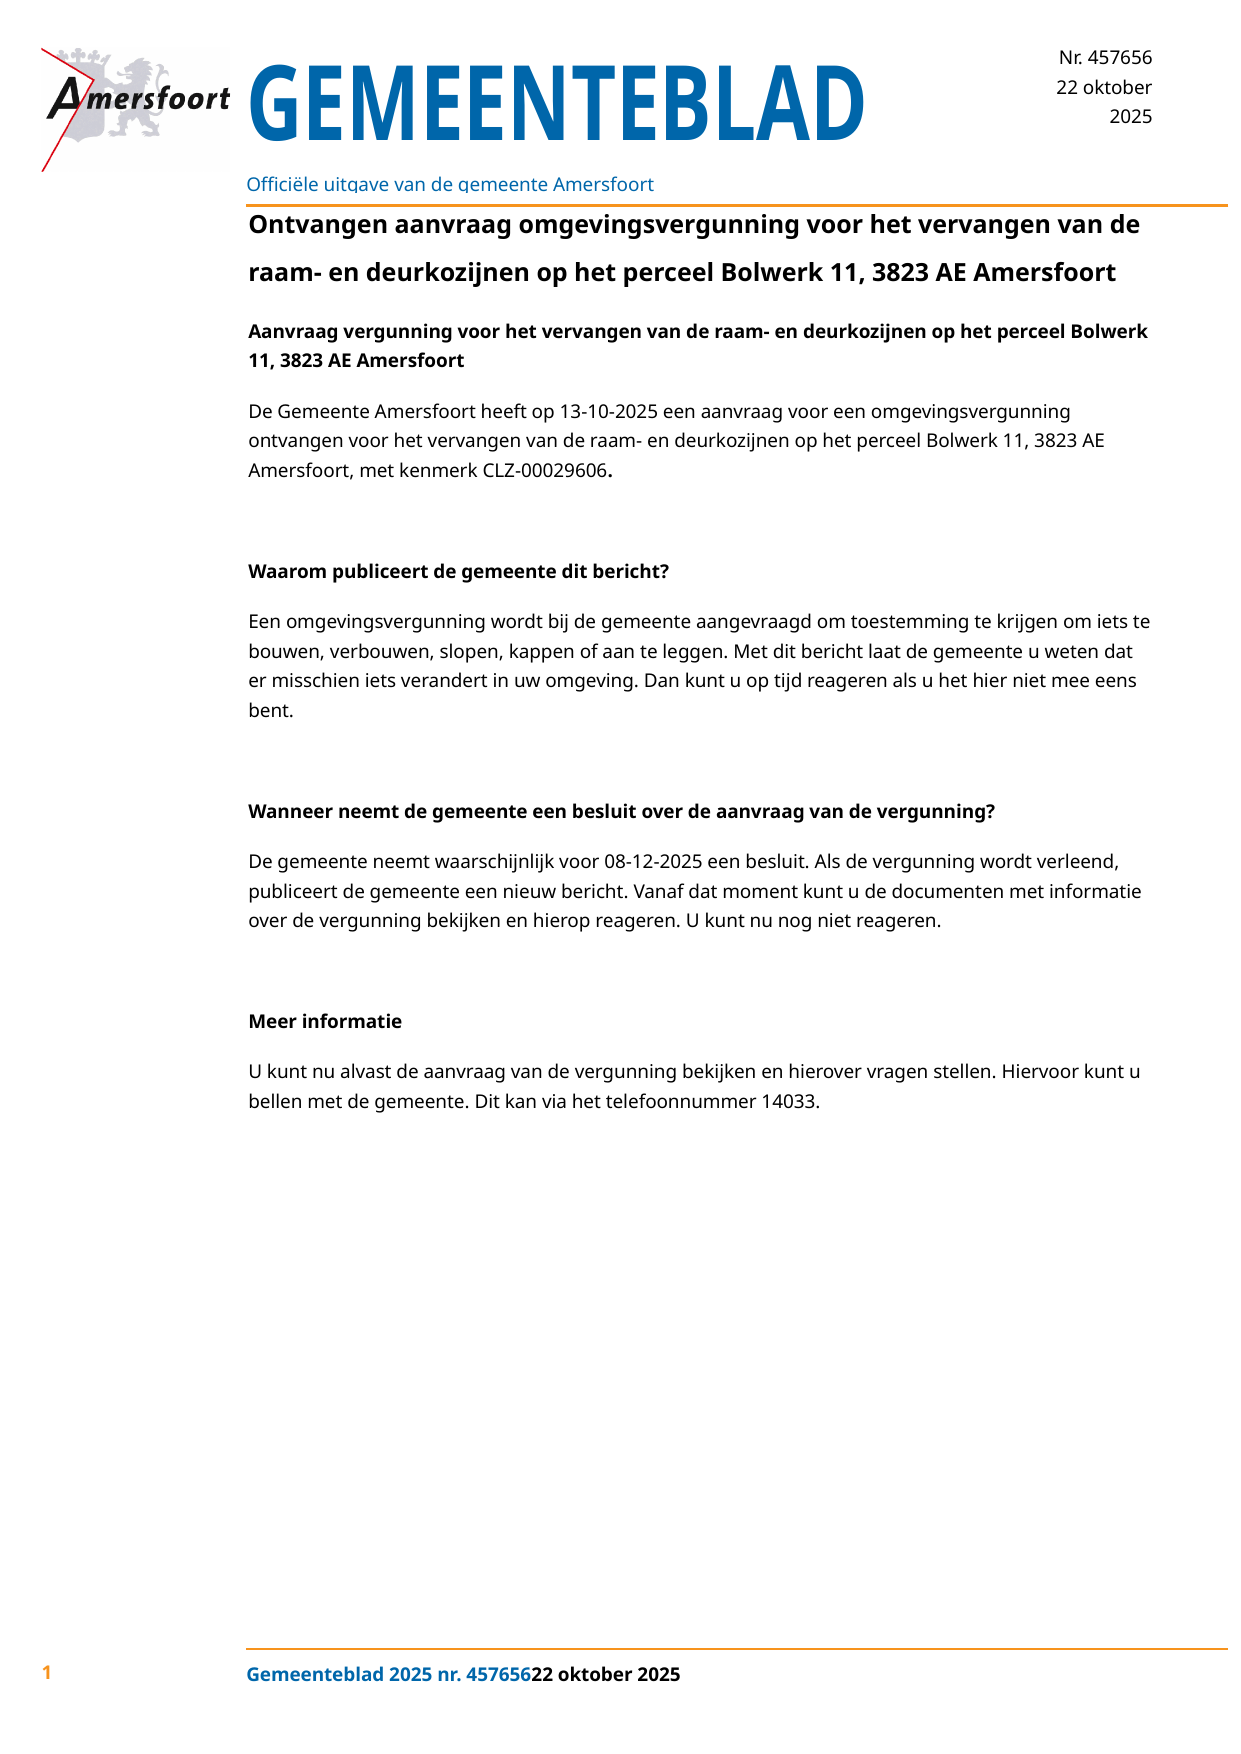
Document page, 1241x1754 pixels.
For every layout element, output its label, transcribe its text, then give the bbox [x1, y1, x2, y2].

text Waarom publiceert de gemeente dit bericht? [248, 558, 1152, 584]
text Een omgevingsvergunning wordt bij de gemeente aangevraagd om toestemming te krijgen om iets te bouwen, verbouwen, slopen, kappen of aan te leggen. Met dit bericht laat de gemeente u weten dat er misschien iets verandert in uw omgeving. Dan kunt u op tijd reageren als u het hier niet mee eens bent. [248, 608, 1152, 723]
text Ontvangen aanvraag omgevingsvergunning voor het vervangen van de raam- en deurkozijnen op het perceel Bolwerk 11, 3823 AE Amersfoort [248, 207, 1152, 288]
text De Gemeente Amersfoort heeft op 13-10-2025 een aanvraag voor een omgevingsvergunning ontvangen voor het vervangen van de raam- en deurkozijnen op het perceel Bolwerk 11, 3823 AE Amersfoort, met kenmerk CLZ-00029606. [248, 398, 1152, 483]
text Aanvraag vergunning voor het vervangen van de raam- en deurkozijnen op het perceel Bolwerk 11, 3823 AE Amersfoort [248, 318, 1152, 373]
text U kunt nu alvast de aanvraag van de vergunning bekijken en hierover vragen stellen. Hiervoor kunt u bellen met de gemeente. Dit kan via het telefoonnummer 14033. [248, 1059, 1152, 1114]
text De gemeente neemt waarschijnlijk voor 08-12-2025 een besluit. Als de vergunning wordt verleend, publiceert de gemeente een nieuw bericht. Vanaf dat moment kunt u de documenten met informatie over de vergunning bekijken en hierop reageren. U kunt nu nog niet reageren. [248, 848, 1152, 933]
picture [41, 47, 231, 172]
text Meer informatie [248, 1008, 1152, 1034]
text Wanneer neemt de gemeente een besluit over de aanvraag van de vergunning? [248, 798, 1152, 824]
